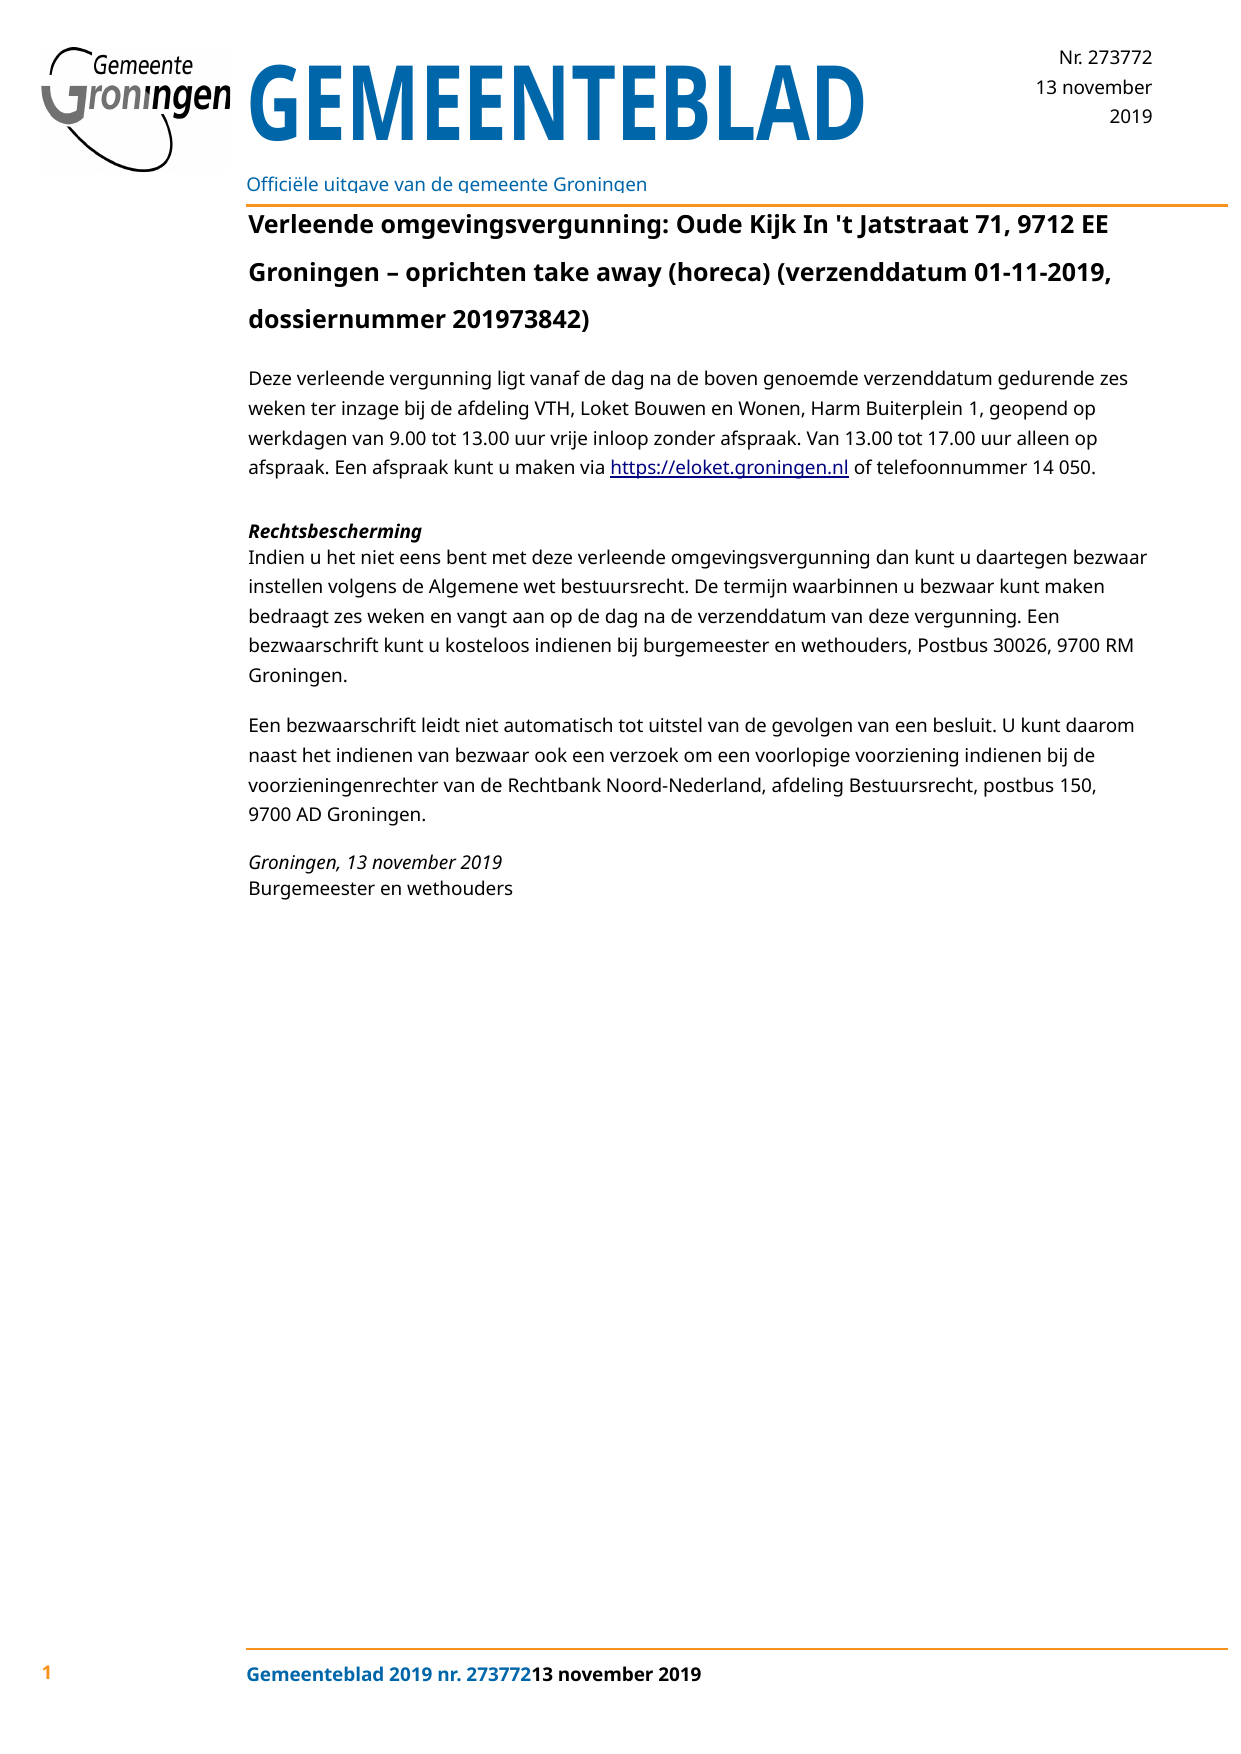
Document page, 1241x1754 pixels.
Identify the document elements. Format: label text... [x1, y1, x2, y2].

text Groningen, 13 november 2019 [248, 849, 1152, 875]
text Rechtsbescherming [248, 518, 1152, 544]
picture [41, 47, 231, 172]
text Verleende omgevingsvergunning: Oude Kijk In 't Jatstraat 71, 9712 EE Groningen – oprichten take away (horeca) (verzenddatum 01-11-2019, dossiernummer 201973842) [248, 207, 1152, 336]
text Deze verleende vergunning ligt vanaf de dag na de boven genoemde verzenddatum gedurende zes weken ter inzage bij de afdeling VTH, Loket Bouwen en Wonen, Harm Buiterplein 1, geopend op werkdagen van 9.00 tot 13.00 uur vrije inloop zonder afspraak. Van 13.00 tot 17.00 uur alleen op afspraak. Een afspraak kunt u maken via https://eloket.groningen.nl of telefoonnummer 14 050. [248, 366, 1152, 480]
text Indien u het niet eens bent met deze verleende omgevingsvergunning dan kunt u daartegen bezwaar instellen volgens de Algemene wet bestuursrecht. De termijn waarbinnen u bezwaar kunt maken bedraagt zes weken en vangt aan op de dag na de verzenddatum van deze vergunning. Een bezwaarschrift kunt u kosteloos indienen bij burgemeester en wethouders, Postbus 30026, 9700 RM Groningen. [248, 544, 1152, 688]
text Een bezwaarschrift leidt niet automatisch tot uitstel van de gevolgen van een besluit. U kunt daarom naast het indienen van bezwaar ook een verzoek om een voorlopige voorziening indienen bij de voorzieningenrechter van de Rechtbank Noord-Nederland, afdeling Bestuursrecht, postbus 150, 9700 AD Groningen. [248, 713, 1152, 827]
text Burgemeester en wethouders [248, 875, 1152, 901]
